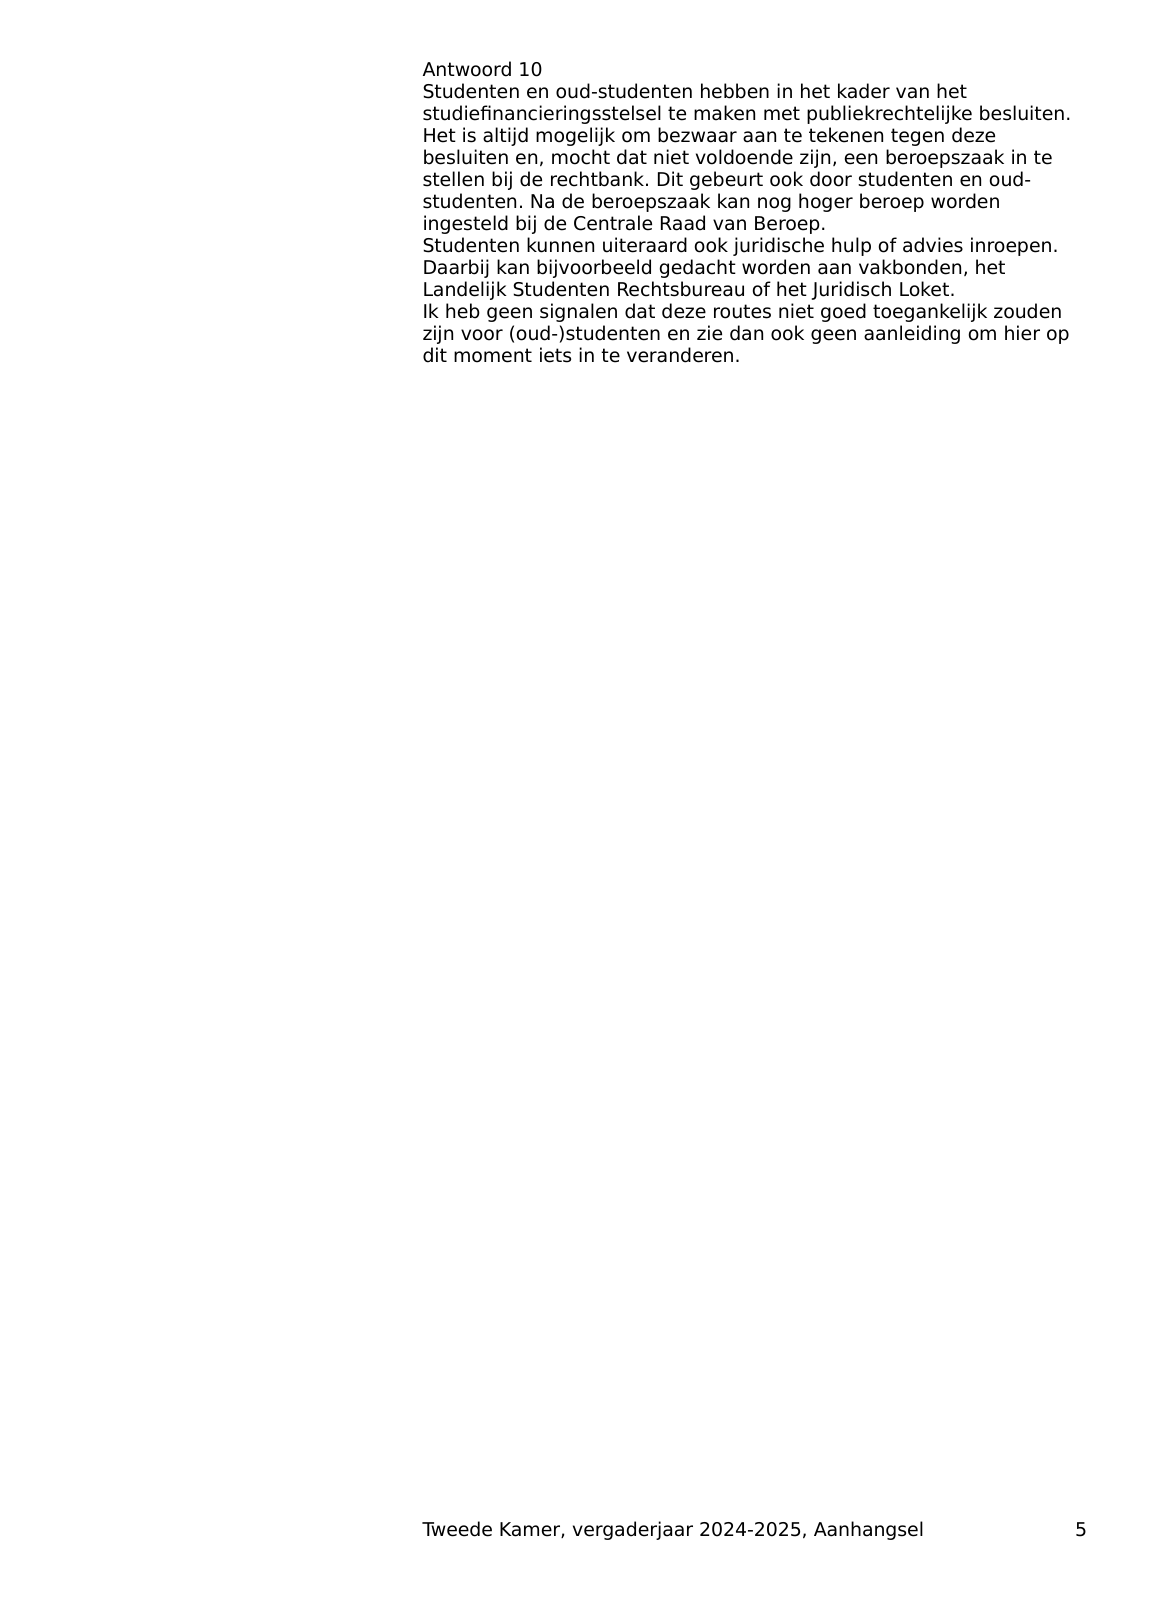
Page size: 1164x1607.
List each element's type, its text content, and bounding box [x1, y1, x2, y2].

text Studenten kunnen uiteraard ook juridische hulp of advies inroepen. Daarbij kan bijvoorbeeld gedacht worden aan vakbonden, het Landelijk Studenten Rechtsbureau of het Juridisch Loket. [422, 235, 1087, 301]
text Ik heb geen signalen dat deze routes niet goed toegankelijk zouden zijn voor (oud-)studenten en zie dan ook geen aanleiding om hier op dit moment iets in te veranderen. [422, 301, 1087, 367]
text Studenten en oud-studenten hebben in het kader van het studiefinancieringsstelsel te maken met publiekrechtelijke besluiten. Het is altijd mogelijk om bezwaar aan te tekenen tegen deze besluiten en, mocht dat niet voldoende zijn, een beroepszaak in te stellen bij de rechtbank. Dit gebeurt ook door studenten en oud-studenten. Na de beroepszaak kan nog hoger beroep worden ingesteld bij de Centrale Raad van Beroep. [422, 81, 1087, 235]
text Antwoord 10 [422, 59, 1087, 81]
